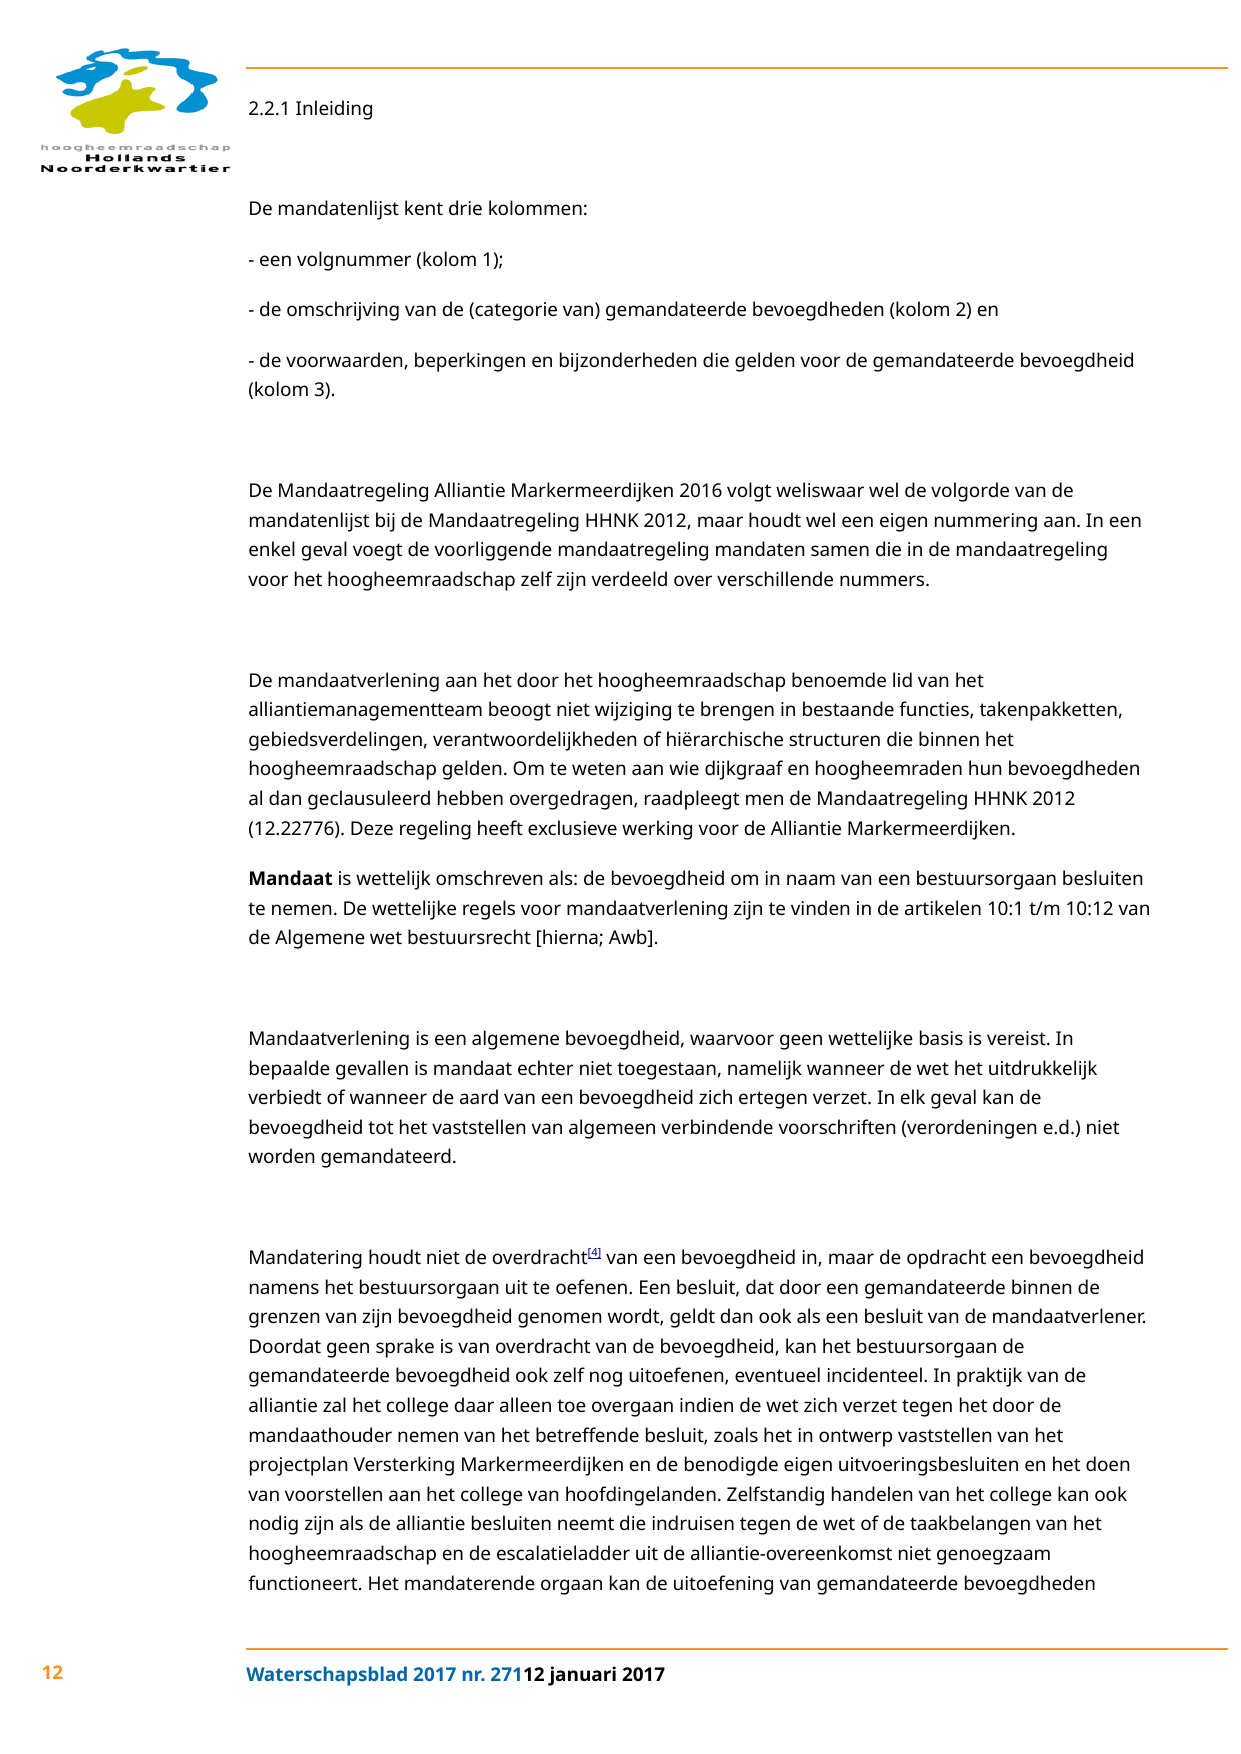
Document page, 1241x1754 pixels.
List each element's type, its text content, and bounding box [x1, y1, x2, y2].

text De mandaatverlening aan het door het hoogheemraadschap benoemde lid van het alliantiemanagementteam beoogt niet wijziging te brengen in bestaande functies, takenpakketten, gebiedsverdelingen, verantwoordelijkheden of hiërarchische structuren die binnen het hoogheemraadschap gelden. Om te weten aan wie dijkgraaf en hoogheemraden hun bevoegdheden al dan geclausuleerd hebben overgedragen, raadpleegt men de Mandaatregeling HHNK 2012 (12.22776). Deze regeling heeft exclusieve werking voor de Alliantie Markermeerdijken. [248, 667, 1152, 841]
text - een volgnummer (kolom 1); [248, 246, 1152, 272]
text De mandatenlijst kent drie kolommen: [248, 196, 1152, 221]
text - de omschrijving van de (categorie van) gemandateerde bevoegdheden (kolom 2) en [248, 296, 1152, 322]
text - de voorwaarden, beperkingen en bijzonderheden die gelden voor de gemandateerde bevoegdheid (kolom 3). [248, 347, 1152, 402]
text Mandatering houdt niet de overdracht[4] van een bevoegdheid in, maar de opdracht een bevoegdheid namens het bestuursorgaan uit te oefenen. Een besluit, dat door een gemandateerde binnen de grenzen van zijn bevoegdheid genomen wordt, geldt dan ook als een besluit van de mandaatverlener. Doordat geen sprake is van overdracht van de bevoegdheid, kan het bestuursorgaan de gemandateerde bevoegdheid ook zelf nog uitoefenen, eventueel incidenteel. In praktijk van de alliantie zal het college daar alleen toe overgaan indien de wet zich verzet tegen het door de mandaathouder nemen van het betreffende besluit, zoals het in ontwerp vaststellen van het projectplan Versterking Markermeerdijken en de benodigde eigen uitvoeringsbesluiten en het doen van voorstellen aan het college van hoofdingelanden. Zelfstandig handelen van het college kan ook nodig zijn als de alliantie besluiten neemt die indruisen tegen de wet of de taakbelangen van het hoogheemraadschap en de escalatieladder uit de alliantie-overeenkomst niet genoegzaam functioneert. Het mandaterende orgaan kan de uitoefening van gemandateerde bevoegdheden [248, 1244, 1152, 1596]
text 2.2.1 Inleiding [248, 95, 1152, 121]
picture [41, 47, 231, 172]
text De Mandaatregeling Alliantie Markermeerdijken 2016 volgt weliswaar wel de volgorde van de mandatenlijst bij de Mandaatregeling HHNK 2012, maar houdt wel een eigen nummering aan. In een enkel geval voegt de voorliggende mandaatregeling mandaten samen die in de mandaatregeling voor het hoogheemraadschap zelf zijn verdeeld over verschillende nummers. [248, 477, 1152, 592]
text Mandaatverlening is een algemene bevoegdheid, waarvoor geen wettelijke basis is vereist. In bepaalde gevallen is mandaat echter niet toegestaan, namelijk wanneer de wet het uitdrukkelijk verbiedt of wanneer de aard van een bevoegdheid zich ertegen verzet. In elk geval kan de bevoegdheid tot het vaststellen van algemeen verbindende voorschriften (verordeningen e.d.) niet worden gemandateerd. [248, 1025, 1152, 1169]
text Mandaat is wettelijk omschreven als: de bevoegdheid om in naam van een bestuursorgaan besluiten te nemen. De wettelijke regels voor mandaatverlening zijn te vinden in de artikelen 10:1 t/m 10:12 van de Algemene wet bestuursrecht [hierna; Awb]. [248, 865, 1152, 950]
